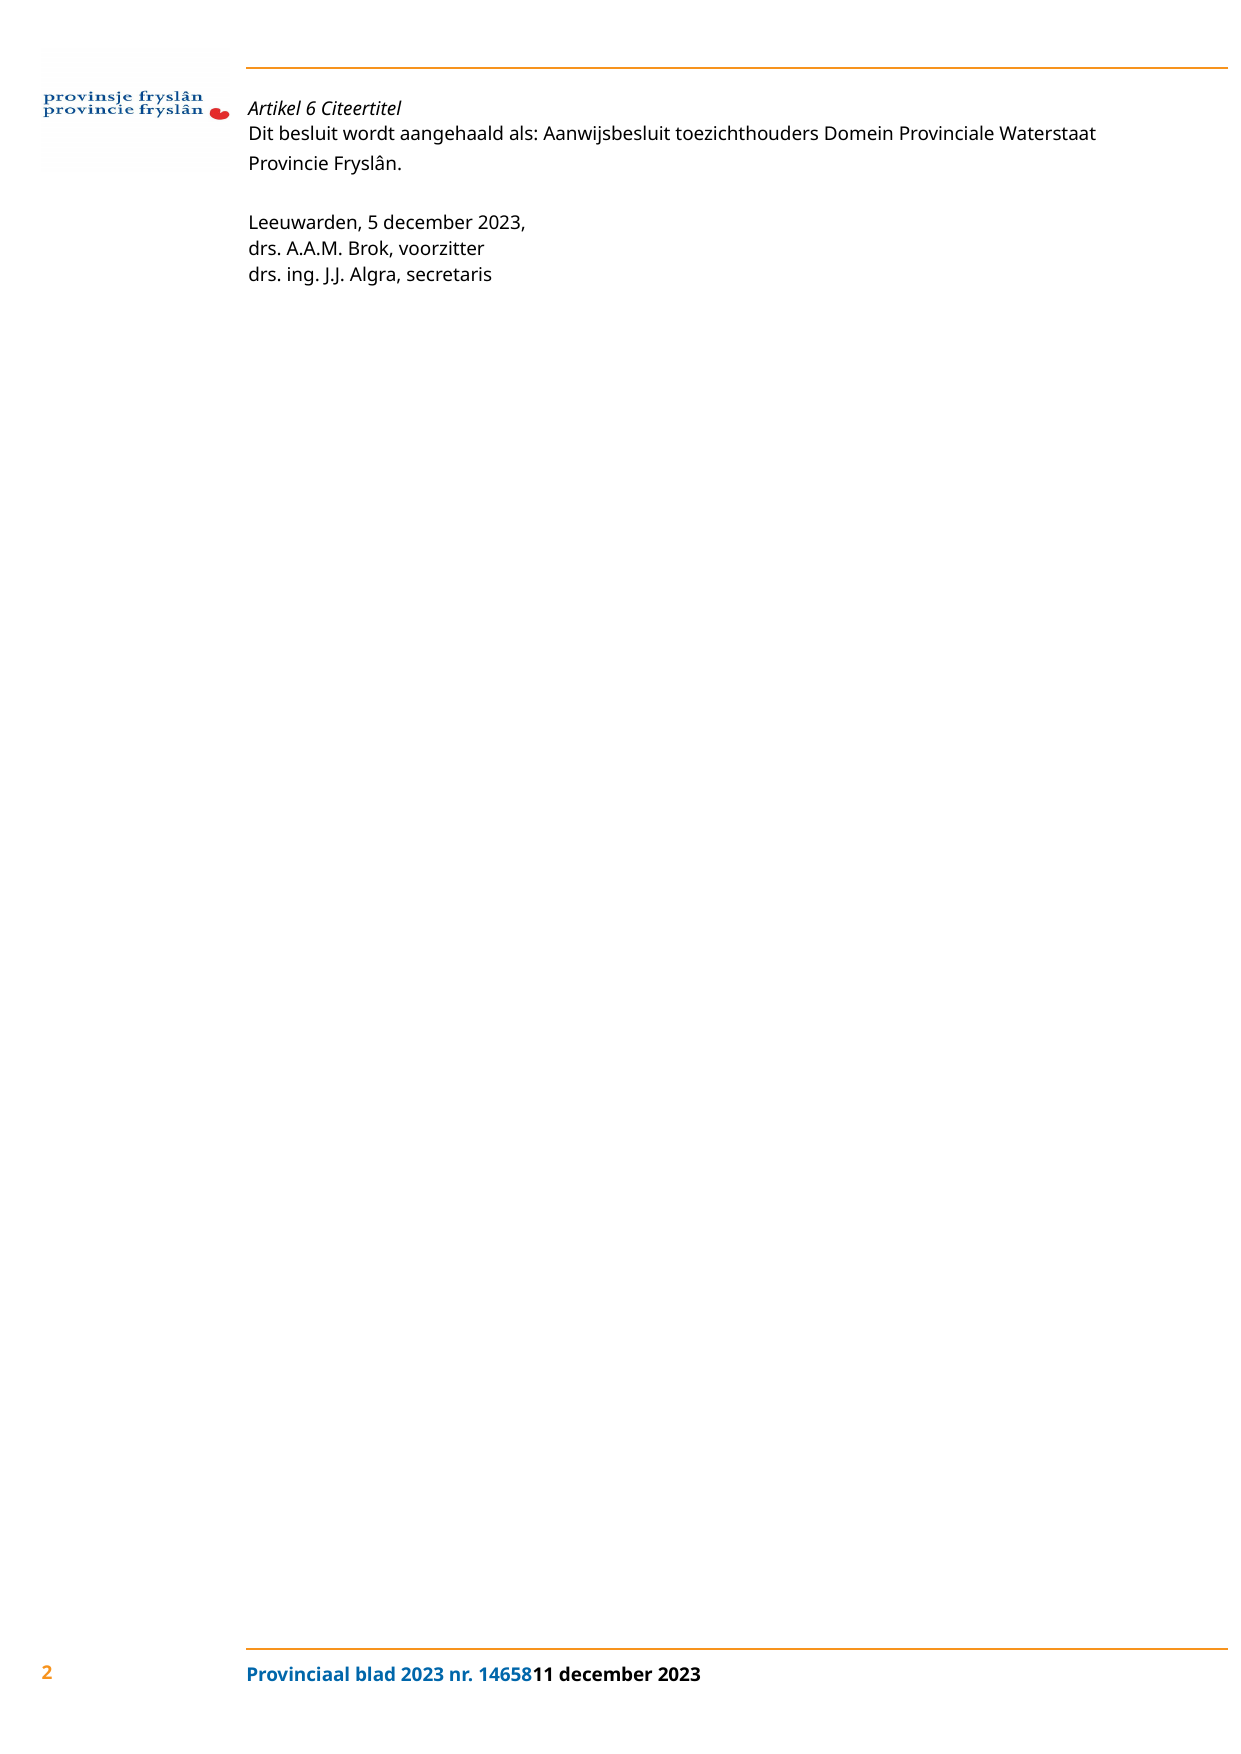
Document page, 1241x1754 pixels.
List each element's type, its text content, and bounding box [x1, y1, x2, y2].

text drs. ing. J.J. Algra, secretaris [248, 261, 1152, 286]
text Artikel 6 Citeertitel [248, 95, 1152, 121]
text drs. A.A.M. Brok, voorzitter [248, 235, 1152, 261]
text Dit besluit wordt aangehaald als: Aanwijsbesluit toezichthouders Domein Provinciale Waterstaat Provincie Fryslân. [248, 121, 1152, 176]
picture [41, 47, 231, 172]
text Leeuwarden, 5 december 2023, [248, 209, 1152, 235]
